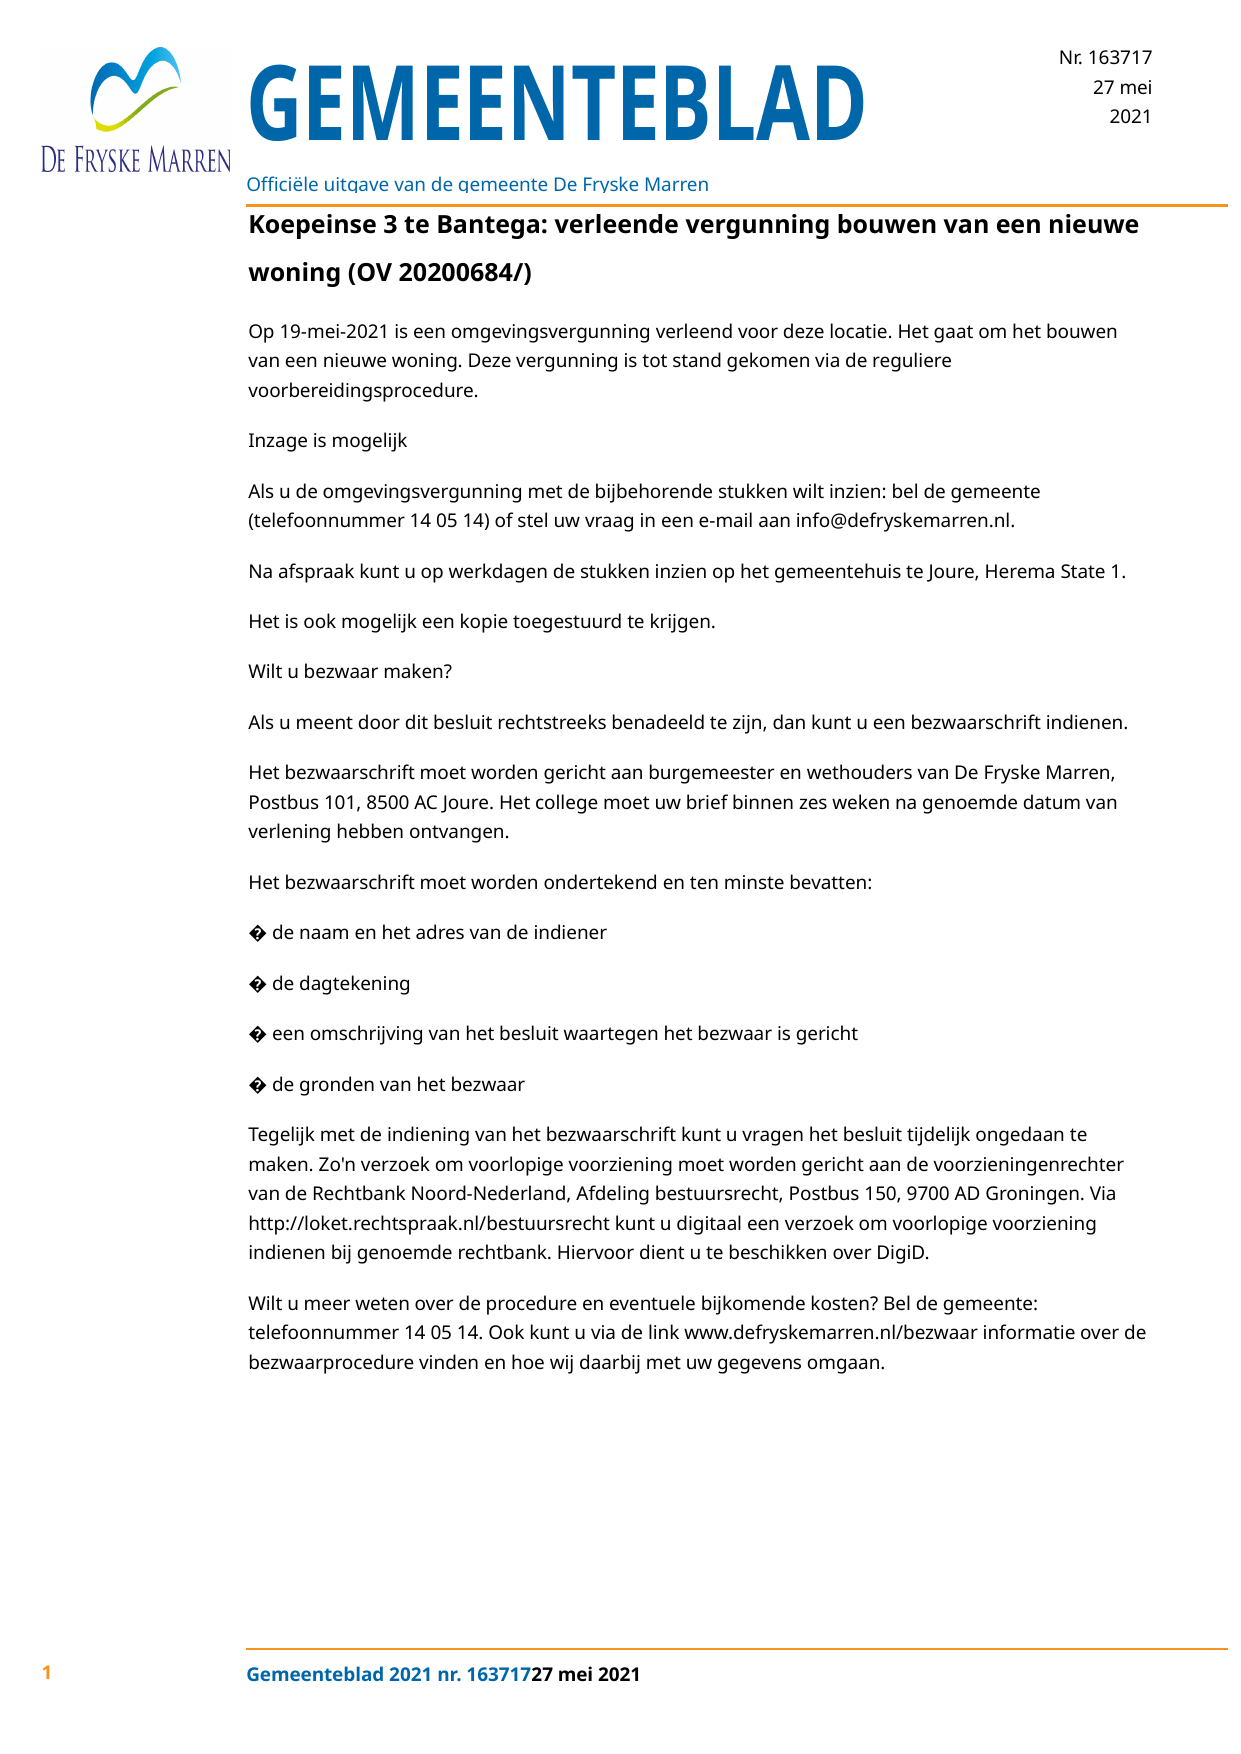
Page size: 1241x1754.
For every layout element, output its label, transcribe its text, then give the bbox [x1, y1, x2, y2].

text � de gronden van het bezwaar [248, 1071, 1152, 1097]
text Als u meent door dit besluit rechtstreeks benadeeld te zijn, dan kunt u een bezwaarschrift indienen. [248, 709, 1152, 735]
text Na afspraak kunt u op werkdagen de stukken inzien op het gemeentehuis te Joure, Herema State 1. [248, 558, 1152, 584]
text Als u de omgevingsvergunning met de bijbehorende stukken wilt inzien: bel de gemeente (telefoonnummer 14 05 14) of stel uw vraag in een e-mail aan info@defryskemarren.nl. [248, 478, 1152, 533]
text � de naam en het adres van de indiener [248, 919, 1152, 945]
text Inzage is mogelijk [248, 427, 1152, 453]
text Tegelijk met de indiening van het bezwaarschrift kunt u vragen het besluit tijdelijk ongedaan te maken. Zo'n verzoek om voorlopige voorziening moet worden gericht aan de voorzieningenrechter van de Rechtbank Noord-Nederland, Afdeling bestuursrecht, Postbus 150, 9700 AD Groningen. Via http://loket.rechtspraak.nl/bestuursrecht kunt u digitaal een verzoek om voorlopige voorziening indienen bij genoemde rechtbank. Hiervoor dient u te beschikken over DigiD. [248, 1121, 1152, 1265]
text Wilt u meer weten over de procedure en eventuele bijkomende kosten? Bel de gemeente: telefoonnummer 14 05 14. Ook kunt u via de link www.defryskemarren.nl/bezwaar informatie over de bezwaarprocedure vinden en hoe wij daarbij met uw gegevens omgaan. [248, 1290, 1152, 1375]
text � een omschrijving van het besluit waartegen het bezwaar is gericht [248, 1020, 1152, 1046]
text Op 19-mei-2021 is een omgevingsvergunning verleend voor deze locatie. Het gaat om het bouwen van een nieuwe woning. Deze vergunning is tot stand gekomen via de reguliere voorbereidingsprocedure. [248, 318, 1152, 403]
text � de dagtekening [248, 970, 1152, 996]
text Het bezwaarschrift moet worden gericht aan burgemeester en wethouders van De Fryske Marren, Postbus 101, 8500 AC Joure. Het college moet uw brief binnen zes weken na genoemde datum van verlening hebben ontvangen. [248, 759, 1152, 844]
text Koepeinse 3 te Bantega: verleende vergunning bouwen van een nieuwe woning (OV 20200684/) [248, 207, 1152, 288]
text Het bezwaarschrift moet worden ondertekend en ten minste bevatten: [248, 869, 1152, 895]
text Wilt u bezwaar maken? [248, 659, 1152, 684]
text Het is ook mogelijk een kopie toegestuurd te krijgen. [248, 608, 1152, 634]
picture [41, 47, 231, 172]
